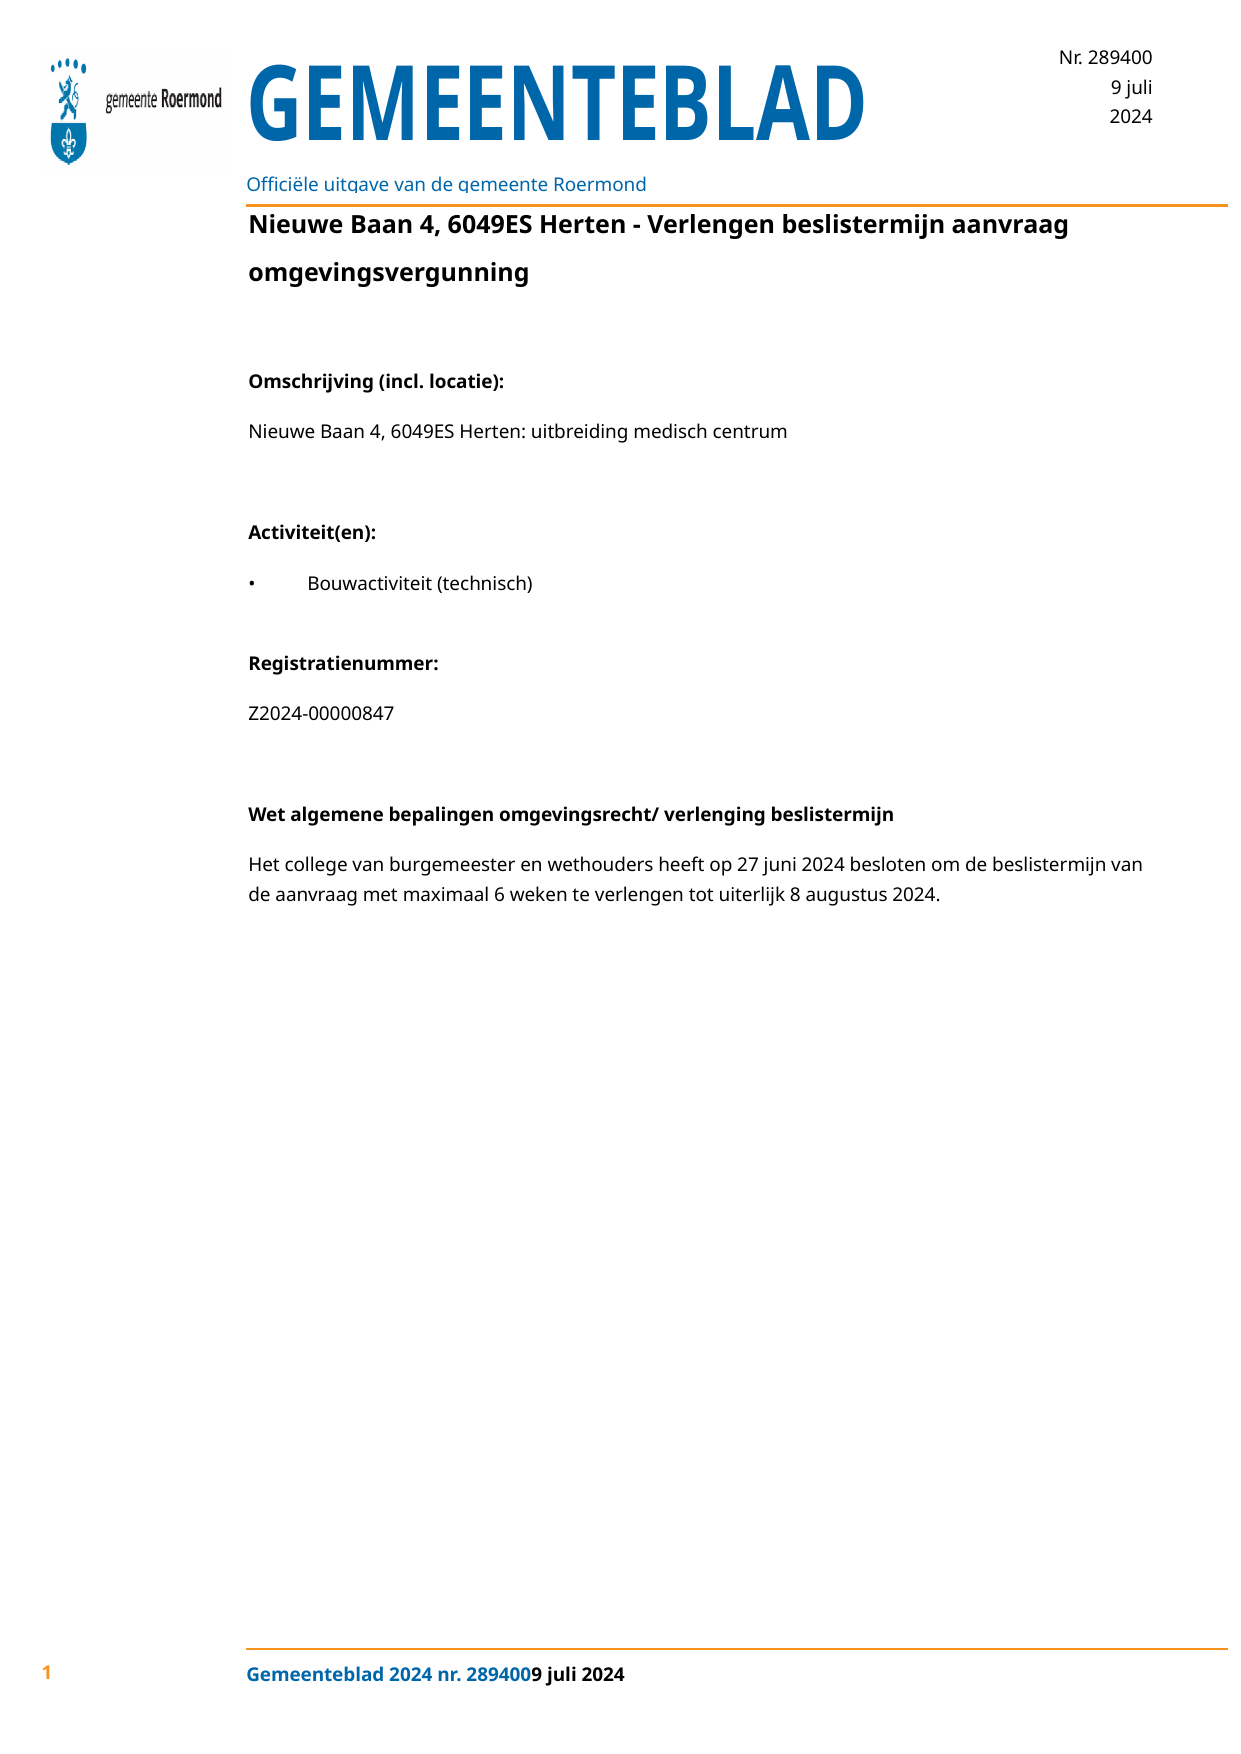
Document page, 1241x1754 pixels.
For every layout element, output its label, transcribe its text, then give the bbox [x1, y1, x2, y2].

text Activiteit(en): [248, 519, 1152, 545]
text Z2024-00000847 [248, 700, 1152, 726]
list Bouwactiviteit (technisch) [248, 570, 1152, 596]
picture [41, 47, 231, 172]
text Wet algemene bepalingen omgevingsrecht/ verlenging beslistermijn [248, 801, 1152, 827]
text Omschrijving (incl. locatie): [248, 368, 1152, 394]
text Registratienummer: [248, 650, 1152, 676]
text Nieuwe Baan 4, 6049ES Herten: uitbreiding medisch centrum [248, 419, 1152, 444]
text Het college van burgemeester en wethouders heeft op 27 juni 2024 besloten om de beslistermijn van de aanvraag met maximaal 6 weken te verlengen tot uiterlijk 8 augustus 2024. [248, 852, 1152, 907]
text Nieuwe Baan 4, 6049ES Herten - Verlengen beslistermijn aanvraag omgevingsvergunning [248, 207, 1152, 288]
